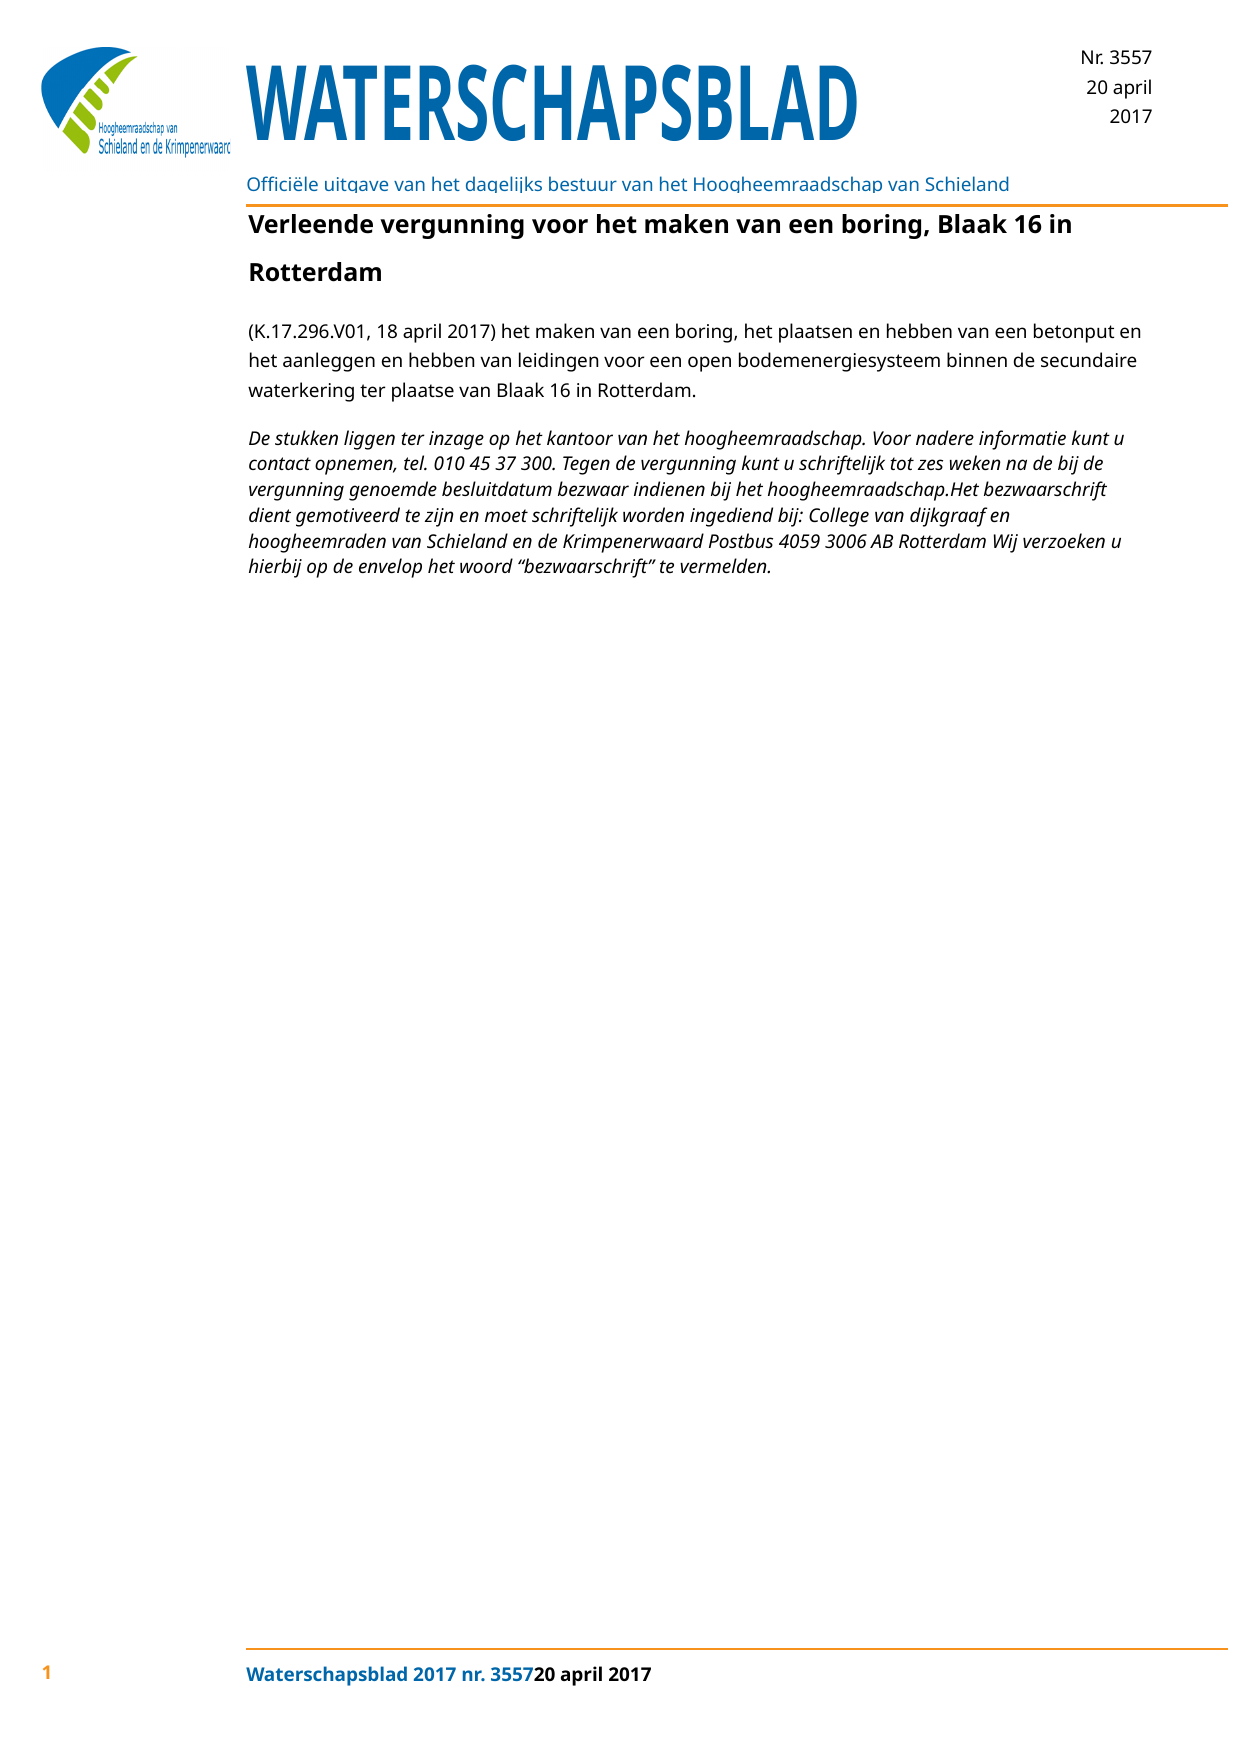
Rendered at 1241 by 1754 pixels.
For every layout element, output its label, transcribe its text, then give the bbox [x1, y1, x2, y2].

picture [41, 47, 231, 172]
text (K.17.296.V01, 18 april 2017) het maken van een boring, het plaatsen en hebben van een betonput en het aanleggen en hebben van leidingen voor een open bodemenergiesysteem binnen de secundaire waterkering ter plaatse van Blaak 16 in Rotterdam. [248, 318, 1152, 403]
text De stukken liggen ter inzage op het kantoor van het hoogheemraadschap. Voor nadere informatie kunt u contact opnemen, tel. 010 45 37 300. Tegen de vergunning kunt u schriftelijk tot zes weken na de bij de vergunning genoemde besluitdatum bezwaar indienen bij het hoogheemraadschap.Het bezwaarschrift dient gemotiveerd te zijn en moet schriftelijk worden ingediend bij: College van dijkgraaf en hoogheemraden van Schieland en de Krimpenerwaard Postbus 4059 3006 AB Rotterdam Wij verzoeken u hierbij op de envelop het woord “bezwaarschrift” te vermelden. [248, 425, 1152, 579]
text Verleende vergunning voor het maken van een boring, Blaak 16 in Rotterdam [248, 207, 1152, 288]
